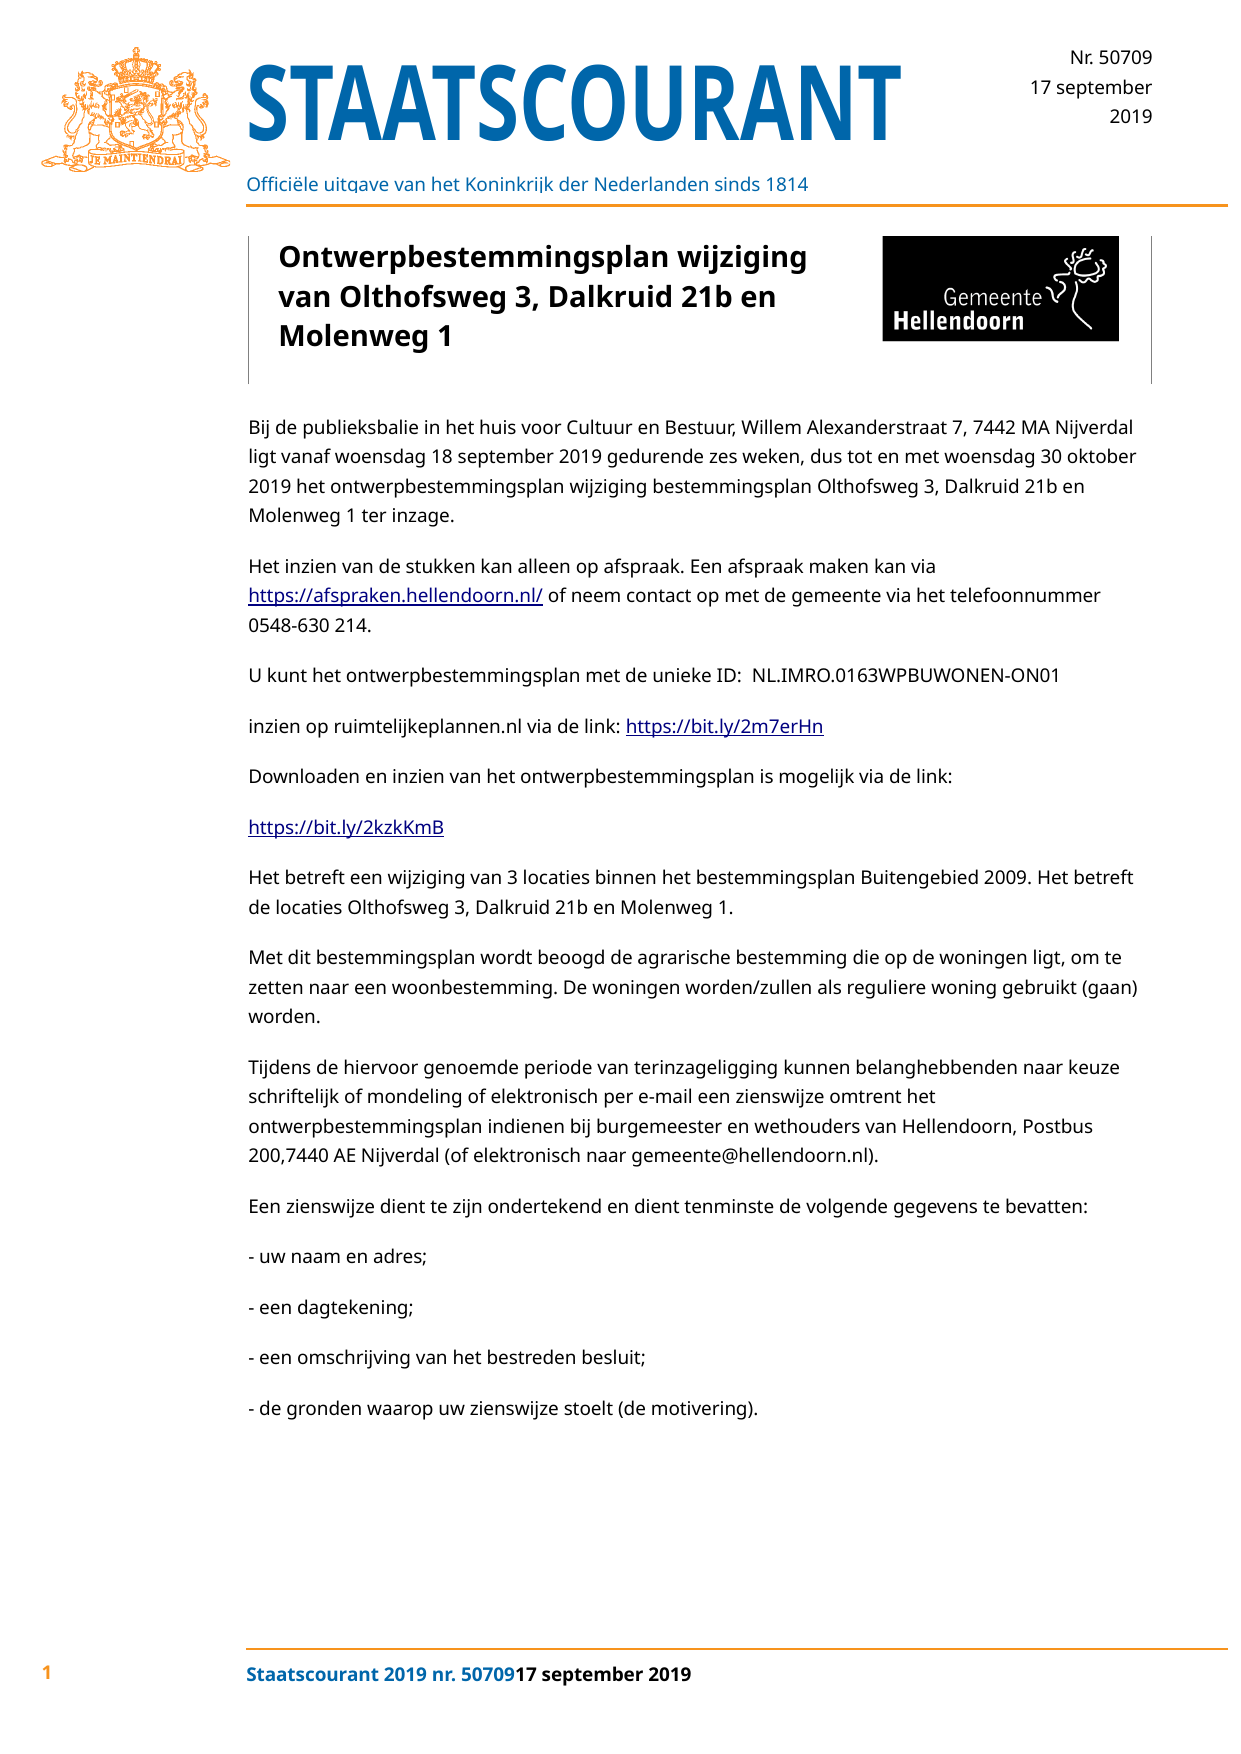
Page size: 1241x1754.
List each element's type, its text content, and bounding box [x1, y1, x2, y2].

text U kunt het ontwerpbestemmingsplan met de unieke ID: NL.IMRO.0163WPBUWONEN-ON01 [248, 663, 1152, 688]
text https://bit.ly/2kzkKmB [248, 814, 1152, 840]
text inzien op ruimtelijkeplannen.nl via de link: https://bit.ly/2m7erHn [248, 713, 1152, 739]
text Downloaden en inzien van het ontwerpbestemmingsplan is mogelijk via de link: [248, 763, 1152, 789]
text Het betreft een wijziging van 3 locaties binnen het bestemmingsplan Buitengebied 2009. Het betreft de locaties Olthofsweg 3, Dalkruid 21b en Molenweg 1. [248, 864, 1152, 920]
text Een zienswijze dient te zijn ondertekend en dient tenminste de volgende gegevens te bevatten: [248, 1193, 1152, 1219]
picture [41, 47, 231, 172]
text Bij de publieksbalie in het huis voor Cultuur en Bestuur, Willem Alexanderstraat 7, 7442 MA Nijverdal ligt vanaf woensdag 18 september 2019 gedurende zes weken, dus tot en met woensdag 30 oktober 2019 het ontwerpbestemmingsplan wijziging bestemmingsplan Olthofsweg 3, Dalkruid 21b en Molenweg 1 ter inzage. [248, 414, 1152, 528]
table_header Ontwerpbestemmingsplan wijziging van Olthofsweg 3, Dalkruid 21b en Molenweg 1 [249, 236, 850, 384]
text - uw naam en adres; [248, 1243, 1152, 1269]
picture [882, 236, 1119, 342]
text Met dit bestemmingsplan wordt beoogd de agrarische bestemming die op de woningen ligt, om te zetten naar een woonbestemming. De woningen worden/zullen als reguliere woning gebruikt (gaan) worden. [248, 944, 1152, 1029]
text Tijdens de hiervoor genoemde periode van terinzageligging kunnen belanghebbenden naar keuze schriftelijk of mondeling of elektronisch per e-mail een zienswijze omtrent het ontwerpbestemmingsplan indienen bij burgemeester en wethouders van Hellendoorn, Postbus 200,7440 AE Nijverdal (of elektronisch naar gemeente@hellendoorn.nl). [248, 1054, 1152, 1168]
table_header [850, 236, 1151, 384]
text - de gronden waarop uw zienswijze stoelt (de motivering). [248, 1395, 1152, 1421]
text Het inzien van de stukken kan alleen op afspraak. Een afspraak maken kan via https://afspraken.hellendoorn.nl/ of neem contact op met de gemeente via het telefoonnummer 0548-630 214. [248, 553, 1152, 638]
text - een dagtekening; [248, 1294, 1152, 1320]
text - een omschrijving van het bestreden besluit; [248, 1344, 1152, 1370]
